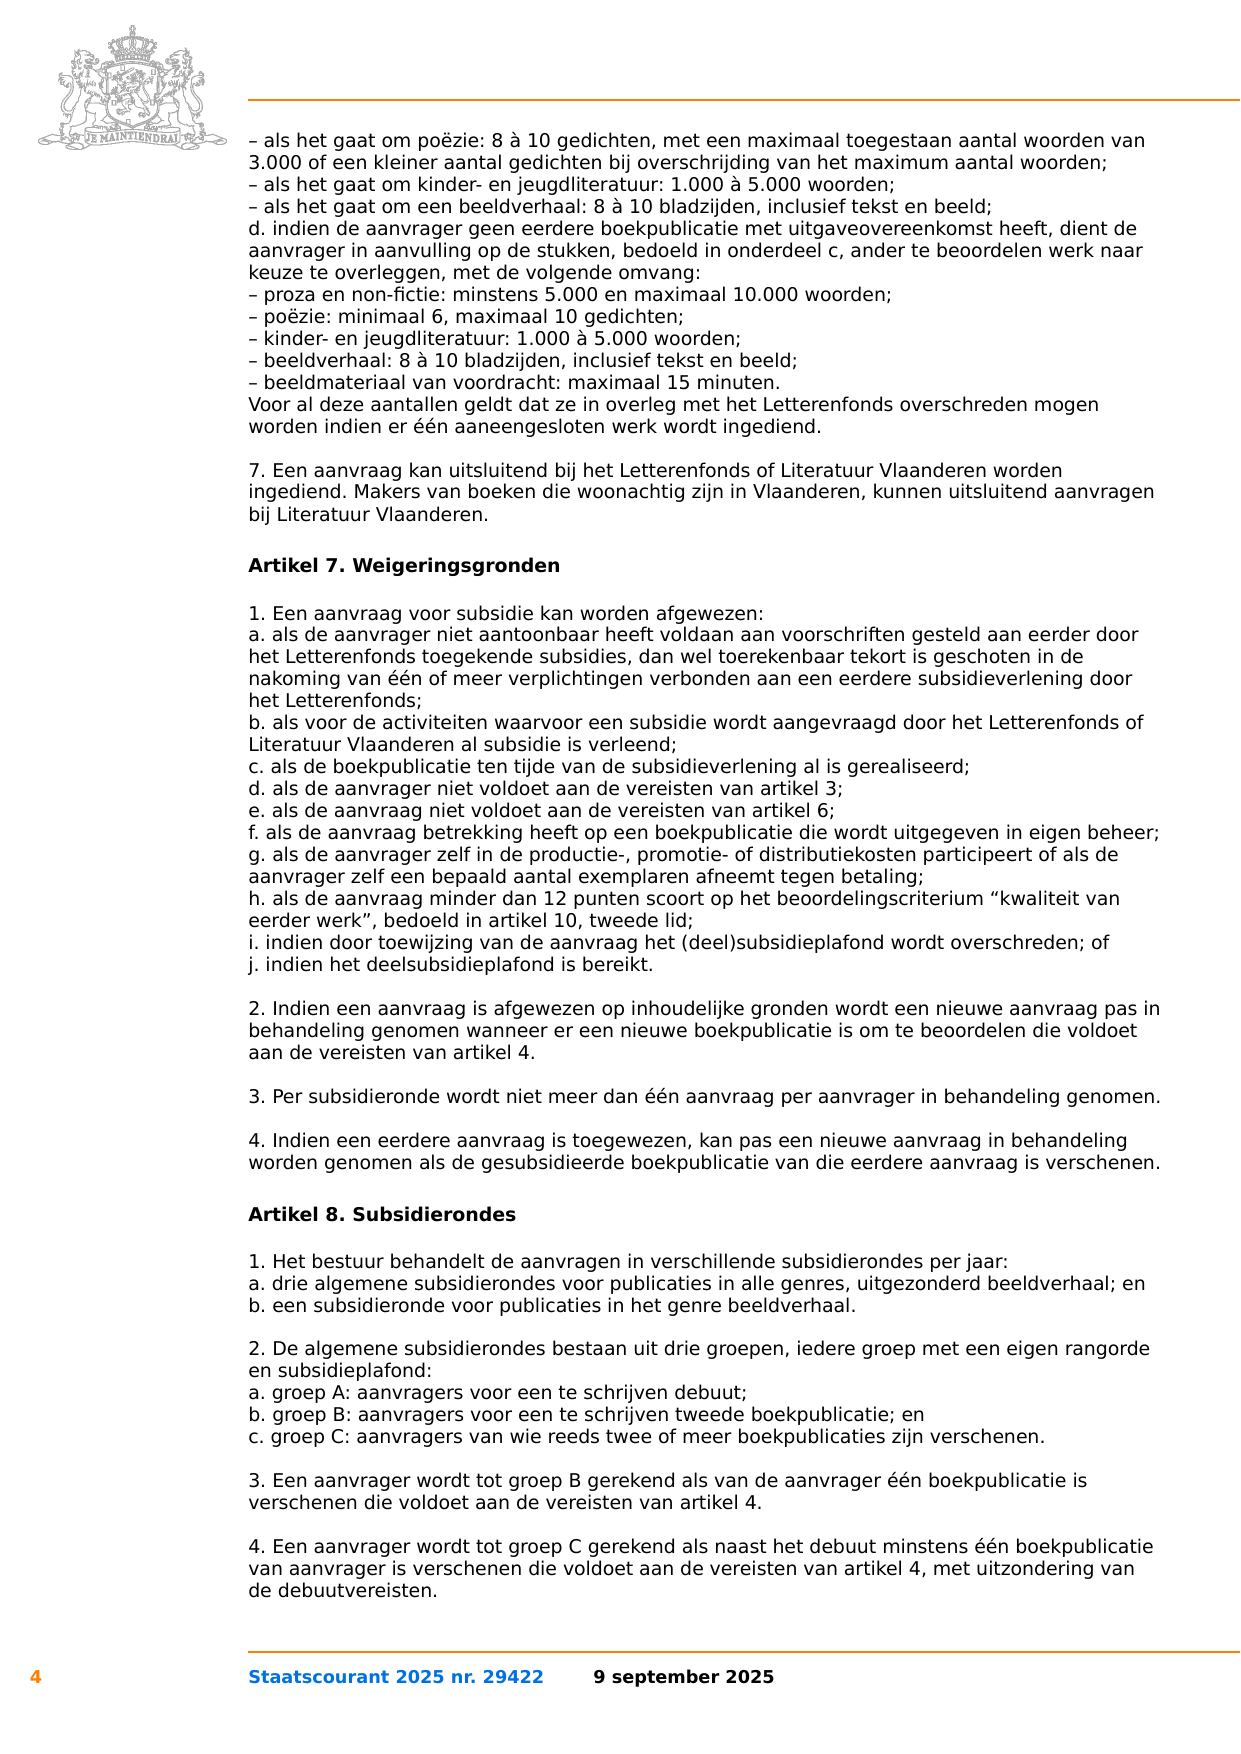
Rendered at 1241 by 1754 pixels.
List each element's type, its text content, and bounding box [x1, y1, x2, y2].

text 7. Een aanvraag kan uitsluitend bij het Letterenfonds of Literatuur Vlaanderen worden ingediend. Makers van boeken die woonachtig zijn in Vlaanderen, kunnen uitsluitend aanvragen bij Literatuur Vlaanderen. [248, 459, 1163, 525]
text h. als de aanvraag minder dan 12 punten scoort op het beoordelingscriterium “kwaliteit van eerder werk”, bedoeld in artikel 10, tweede lid; [248, 888, 1163, 932]
text b. een subsidieronde voor publicaties in het genre beeldverhaal. [248, 1294, 1163, 1316]
text 2. De algemene subsidierondes bestaan uit drie groepen, iedere groep met een eigen rangorde en subsidieplafond: [248, 1338, 1163, 1382]
text – als het gaat om kinder- en jeugdliteratuur: 1.000 à 5.000 woorden; [248, 174, 1163, 196]
text g. als de aanvrager zelf in de productie-, promotie- of distributiekosten participeert of als de aanvrager zelf een bepaald aantal exemplaren afneemt tegen betaling; [248, 844, 1163, 888]
text – kinder- en jeugdliteratuur: 1.000 à 5.000 woorden; [248, 328, 1163, 350]
text b. groep B: aanvragers voor een te schrijven tweede boekpublicatie; en [248, 1404, 1163, 1426]
text 1. Het bestuur behandelt de aanvragen in verschillende subsidierondes per jaar: [248, 1251, 1163, 1272]
text c. als de boekpublicatie ten tijde van de subsidieverlening al is gerealiseerd; [248, 756, 1163, 778]
text 4. Indien een eerdere aanvraag is toegewezen, kan pas een nieuwe aanvraag in behandeling worden genomen als de gesubsidieerde boekpublicatie van die eerdere aanvraag is verschenen. [248, 1129, 1163, 1173]
text b. als voor de activiteiten waarvoor een subsidie wordt aangevraagd door het Letterenfonds of Literatuur Vlaanderen al subsidie is verleend; [248, 712, 1163, 756]
text j. indien het deelsubsidieplafond is bereikt. [248, 954, 1163, 976]
text i. indien door toewijzing van de aanvraag het (deel)subsidieplafond wordt overschreden; of [248, 932, 1163, 954]
text f. als de aanvraag betrekking heeft op een boekpublicatie die wordt uitgegeven in eigen beheer; [248, 822, 1163, 844]
text a. drie algemene subsidierondes voor publicaties in alle genres, uitgezonderd beeldverhaal; en [248, 1272, 1163, 1294]
text d. indien de aanvrager geen eerdere boekpublicatie met uitgaveovereenkomst heeft, dient de aanvrager in aanvulling op de stukken, bedoeld in onderdeel c, ander te beoordelen werk naar keuze te overleggen, met de volgende omvang: [248, 218, 1163, 284]
text a. als de aanvrager niet aantoonbaar heeft voldaan aan voorschriften gesteld aan eerder door het Letterenfonds toegekende subsidies, dan wel toerekenbaar tekort is geschoten in de nakoming van één of meer verplichtingen verbonden aan een eerdere subsidieverlening door het Letterenfonds; [248, 624, 1163, 712]
text – als het gaat om een beeldverhaal: 8 à 10 bladzijden, inclusief tekst en beeld; [248, 196, 1163, 218]
text e. als de aanvraag niet voldoet aan de vereisten van artikel 6; [248, 800, 1163, 822]
text – proza en non-fictie: minstens 5.000 en maximaal 10.000 woorden; [248, 284, 1163, 306]
text 3. Een aanvrager wordt tot groep B gerekend als van de aanvrager één boekpublicatie is verschenen die voldoet aan de vereisten van artikel 4. [248, 1470, 1163, 1514]
text c. groep C: aanvragers van wie reeds twee of meer boekpublicaties zijn verschenen. [248, 1426, 1163, 1448]
text 4. Een aanvrager wordt tot groep C gerekend als naast het debuut minstens één boekpublicatie van aanvrager is verschenen die voldoet aan de vereisten van artikel 4, met uitzondering van de debuutvereisten. [248, 1536, 1163, 1602]
subtitle Artikel 8. Subsidierondes [248, 1203, 1163, 1226]
text 1. Een aanvraag voor subsidie kan worden afgewezen: [248, 602, 1163, 624]
text a. groep A: aanvragers voor een te schrijven debuut; [248, 1382, 1163, 1404]
text – beeldverhaal: 8 à 10 bladzijden, inclusief tekst en beeld; [248, 350, 1163, 372]
text 3. Per subsidieronde wordt niet meer dan één aanvraag per aanvrager in behandeling genomen. [248, 1086, 1163, 1108]
text – poëzie: minimaal 6, maximaal 10 gedichten; [248, 306, 1163, 328]
text d. als de aanvrager niet voldoet aan de vereisten van artikel 3; [248, 778, 1163, 800]
text – beeldmateriaal van voordracht: maximaal 15 minuten. [248, 372, 1163, 394]
subtitle Artikel 7. Weigeringsgronden [248, 555, 1163, 577]
text – als het gaat om poëzie: 8 à 10 gedichten, met een maximaal toegestaan aantal woorden van 3.000 of een kleiner aantal gedichten bij overschrijding van het maximum aantal woorden; [248, 130, 1163, 174]
text 2. Indien een aanvraag is afgewezen op inhoudelijke gronden wordt een nieuwe aanvraag pas in behandeling genomen wanneer er een nieuwe boekpublicatie is om te beoordelen die voldoet aan de vereisten van artikel 4. [248, 998, 1163, 1064]
text Voor al deze aantallen geldt dat ze in overleg met het Letterenfonds overschreden mogen worden indien er één aaneengesloten werk wordt ingediend. [248, 394, 1163, 438]
picture [38, 25, 227, 150]
